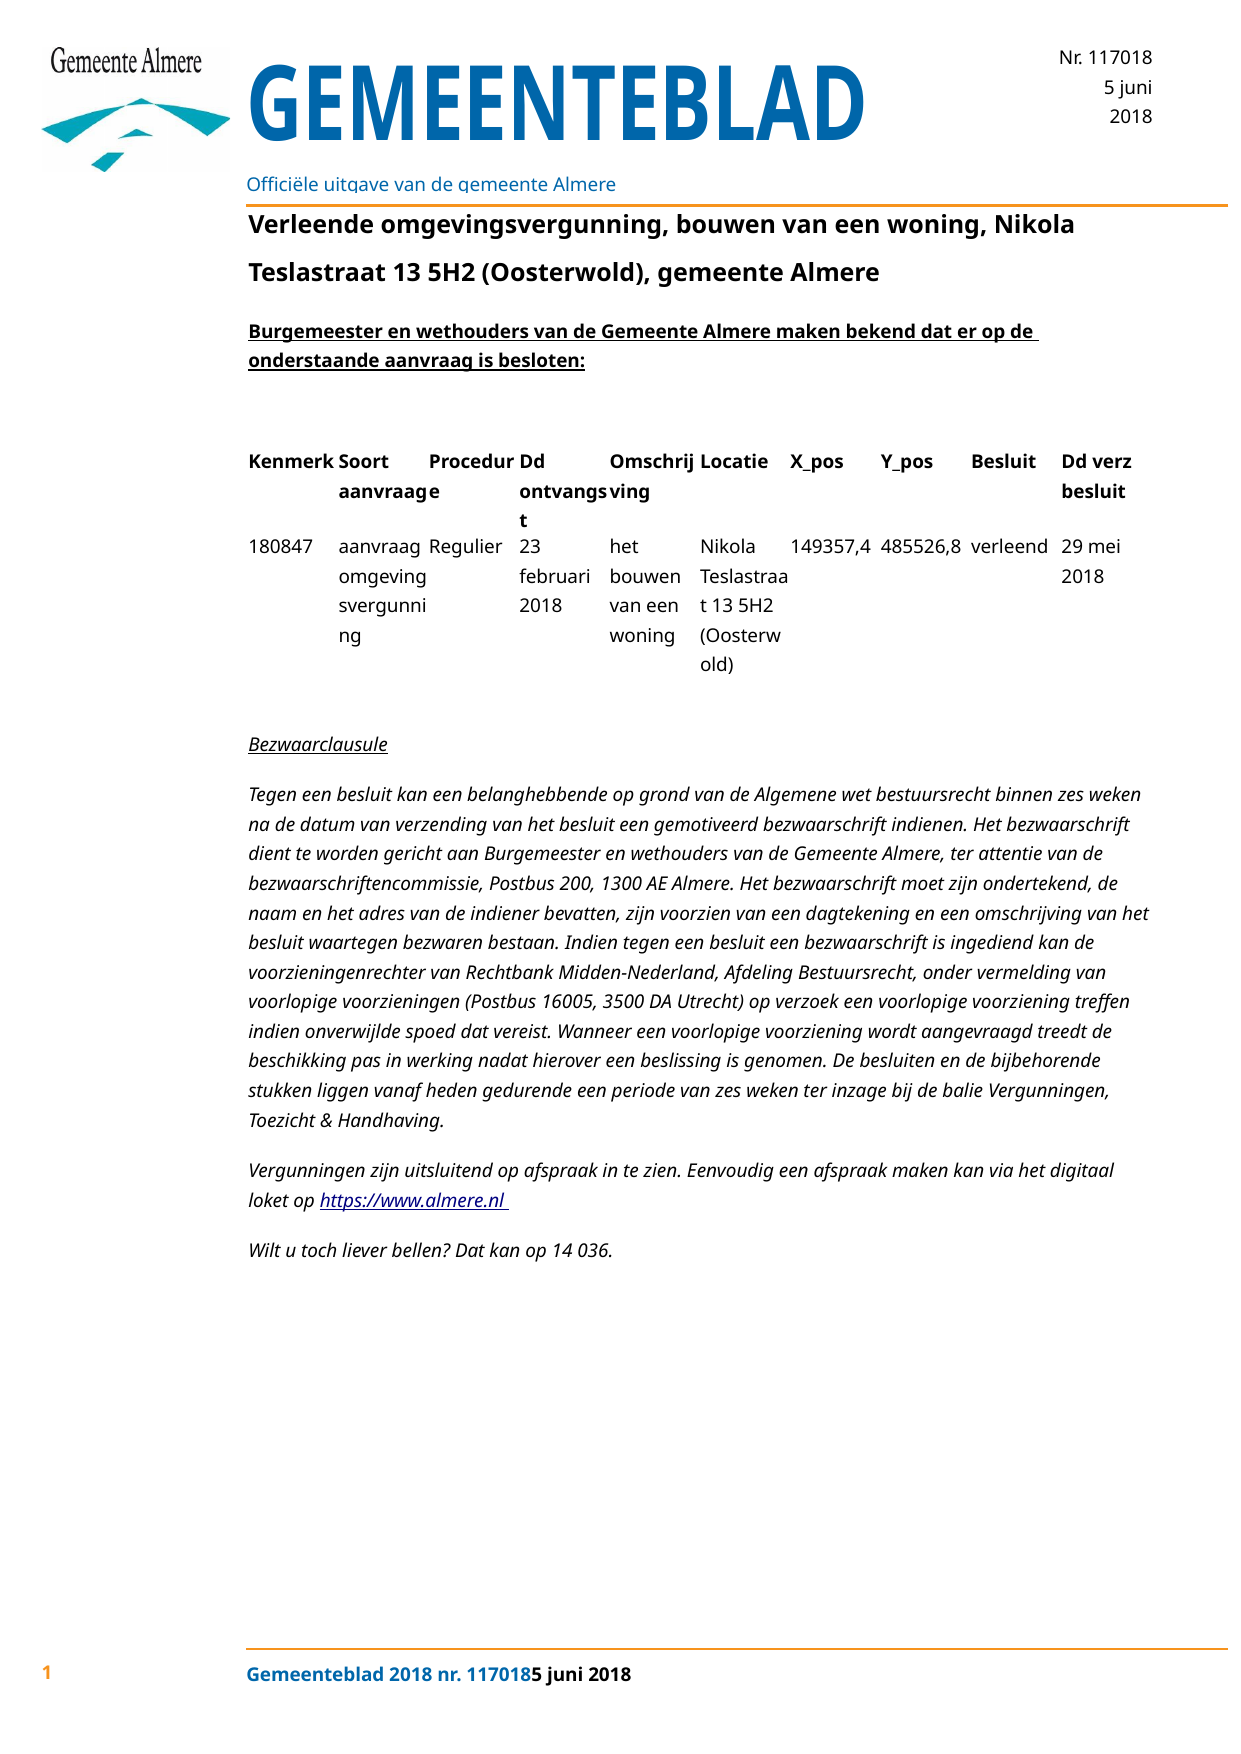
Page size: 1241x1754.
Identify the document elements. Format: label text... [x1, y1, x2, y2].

table_header X_pos [790, 449, 881, 533]
table_header Besluit [971, 449, 1061, 533]
table_cell 485526,8 [881, 533, 971, 677]
text Bezwaarclausule [248, 731, 1152, 757]
text Burgemeester en wethouders van de Gemeente Almere maken bekend dat er op de onderstaande aanvraag is besloten: [248, 318, 1152, 373]
table_header Y_pos [881, 449, 971, 533]
table_cell 180847 [248, 533, 338, 677]
table_cell verleend [971, 533, 1061, 677]
table_cell 149357,4 [790, 533, 881, 677]
text Wilt u toch liever bellen? Dat kan op 14 036. [248, 1237, 1152, 1263]
table_cell 23 februari 2018 [519, 533, 609, 677]
table_header Locatie [700, 449, 790, 533]
table_header Procedure [429, 449, 519, 533]
text Tegen een besluit kan een belanghebbende op grond van de Algemene wet bestuursrecht binnen zes weken na de datum van verzending van het besluit een gemotiveerd bezwaarschrift indienen. Het bezwaarschrift dient te worden gericht aan Burgemeester en wethouders van de Gemeente Almere, ter attentie van de bezwaarschriftencommissie, Postbus 200, 1300 AE Almere. Het bezwaarschrift moet zijn ondertekend, de naam en het adres van de indiener bevatten, zijn voorzien van een dagtekening en een omschrijving van het besluit waartegen bezwaren bestaan. Indien tegen een besluit een bezwaarschrift is ingediend kan de voorzieningenrechter van Rechtbank Midden-Nederland, Afdeling Bestuursrecht, onder vermelding van voorlopige voorzieningen (Postbus 16005, 3500 DA Utrecht) op verzoek een voorlopige voorziening treffen indien onverwijlde spoed dat vereist. Wanneer een voorlopige voorziening wordt aangevraagd treedt de beschikking pas in werking nadat hierover een beslissing is genomen. De besluiten en de bijbehorende stukken liggen vanaf heden gedurende een periode van zes weken ter inzage bij de balie Vergunningen, Toezicht & Handhaving. [248, 781, 1152, 1133]
table_header Dd verz besluit [1061, 449, 1152, 533]
table_header Kenmerk [248, 449, 338, 533]
table_cell Regulier [429, 533, 519, 677]
table_header Soort aanvraag [338, 449, 429, 533]
text Vergunningen zijn uitsluitend op afspraak in te zien. Eenvoudig een afspraak maken kan via het digitaal loket op https://www.almere.nl [248, 1157, 1152, 1213]
picture [41, 47, 231, 172]
table_cell Nikola Teslastraat 13 5H2 (Oosterwold) [700, 533, 790, 677]
table_header Omschrijving [609, 449, 700, 533]
text Verleende omgevingsvergunning, bouwen van een woning, Nikola Teslastraat 13 5H2 (Oosterwold), gemeente Almere [248, 207, 1152, 288]
table_cell het bouwen van een woning [609, 533, 700, 677]
table_cell 29 mei 2018 [1061, 533, 1152, 677]
table_cell aanvraag omgevingsvergunning [338, 533, 429, 677]
table_header Dd ontvangst [519, 449, 609, 533]
